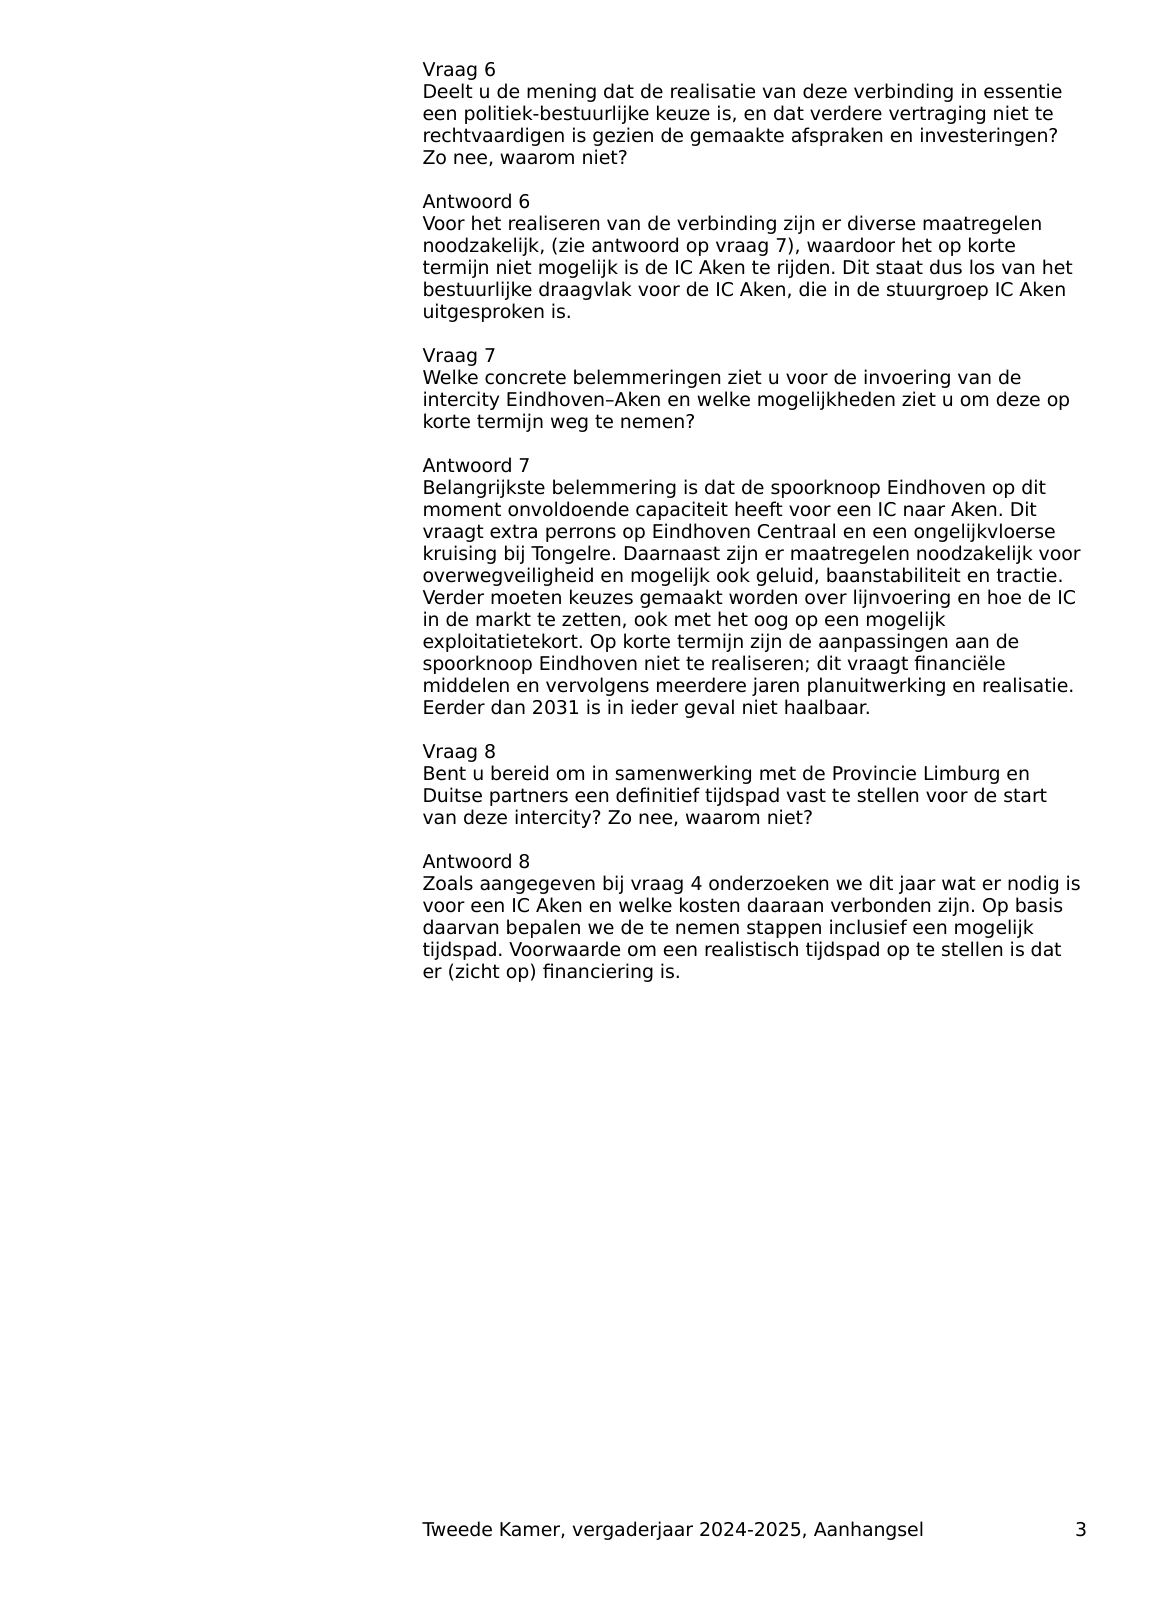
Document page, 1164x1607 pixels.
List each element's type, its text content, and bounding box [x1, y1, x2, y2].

text Antwoord 8 [422, 851, 1087, 873]
text Antwoord 7 [422, 455, 1087, 477]
text Voor het realiseren van de verbinding zijn er diverse maatregelen noodzakelijk, (zie antwoord op vraag 7), waardoor het op korte termijn niet mogelijk is de IC Aken te rijden. Dit staat dus los van het bestuurlijke draagvlak voor de IC Aken, die in de stuurgroep IC Aken uitgesproken is. [422, 213, 1087, 323]
text Zoals aangegeven bij vraag 4 onderzoeken we dit jaar wat er nodig is voor een IC Aken en welke kosten daaraan verbonden zijn. Op basis daarvan bepalen we de te nemen stappen inclusief een mogelijk tijdspad. Voorwaarde om een realistisch tijdspad op te stellen is dat er (zicht op) financiering is. [422, 873, 1087, 983]
text Deelt u de mening dat de realisatie van deze verbinding in essentie een politiek-bestuurlijke keuze is, en dat verdere vertraging niet te rechtvaardigen is gezien de gemaakte afspraken en investeringen? Zo nee, waarom niet? [422, 81, 1087, 169]
text Vraag 6 [422, 59, 1087, 81]
text Welke concrete belemmeringen ziet u voor de invoering van de intercity Eindhoven–Aken en welke mogelijkheden ziet u om deze op korte termijn weg te nemen? [422, 367, 1087, 433]
text Vraag 7 [422, 345, 1087, 367]
text Antwoord 6 [422, 191, 1087, 213]
text Vraag 8 [422, 741, 1087, 763]
text Bent u bereid om in samenwerking met de Provincie Limburg en Duitse partners een definitief tijdspad vast te stellen voor de start van deze intercity? Zo nee, waarom niet? [422, 763, 1087, 829]
text Belangrijkste belemmering is dat de spoorknoop Eindhoven op dit moment onvoldoende capaciteit heeft voor een IC naar Aken. Dit vraagt extra perrons op Eindhoven Centraal en een ongelijkvloerse kruising bij Tongelre. Daarnaast zijn er maatregelen noodzakelijk voor overwegveiligheid en mogelijk ook geluid, baanstabiliteit en tractie. Verder moeten keuzes gemaakt worden over lijnvoering en hoe de IC in de markt te zetten, ook met het oog op een mogelijk exploitatietekort. Op korte termijn zijn de aanpassingen aan de spoorknoop Eindhoven niet te realiseren; dit vraagt financiële middelen en vervolgens meerdere jaren planuitwerking en realisatie. Eerder dan 2031 is in ieder geval niet haalbaar. [422, 477, 1087, 719]
